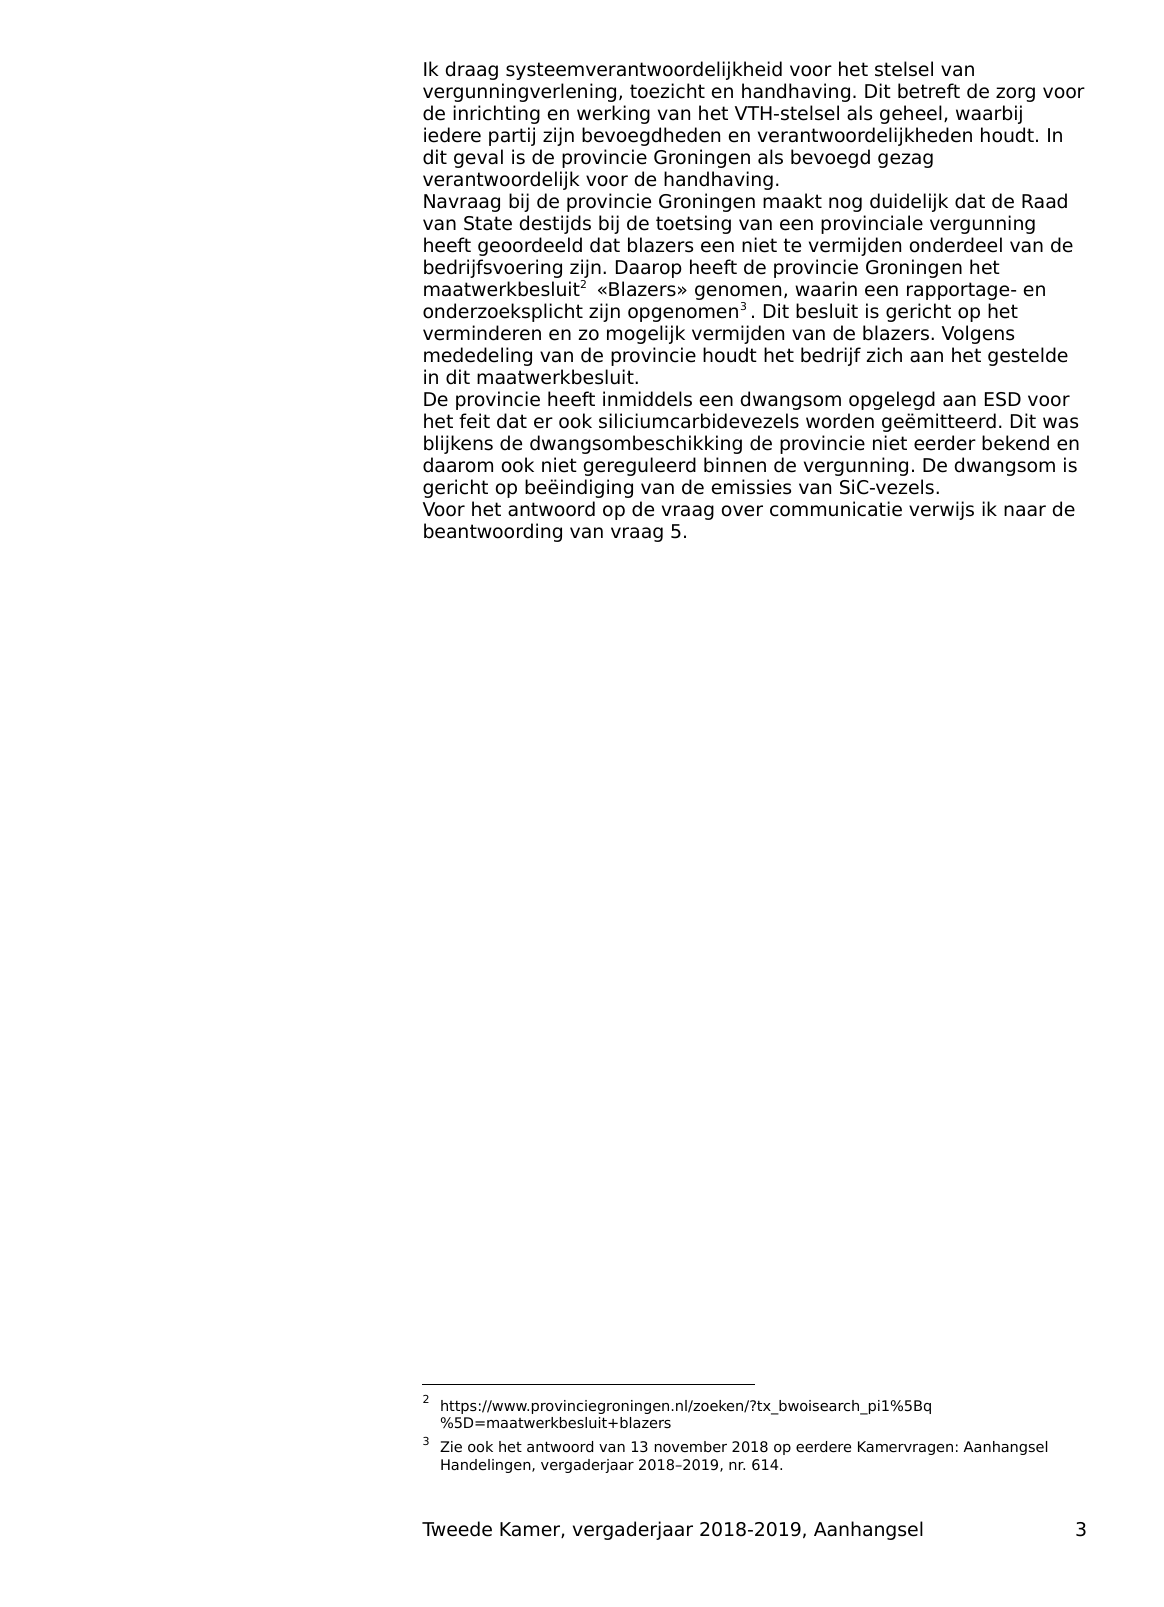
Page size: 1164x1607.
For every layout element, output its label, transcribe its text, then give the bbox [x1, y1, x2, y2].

text De provincie heeft inmiddels een dwangsom opgelegd aan ESD voor het feit dat er ook siliciumcarbidevezels worden geëmitteerd. Dit was blijkens de dwangsombeschikking de provincie niet eerder bekend en daarom ook niet gereguleerd binnen de vergunning. De dwangsom is gericht op beëindiging van de emissies van SiC-vezels. [422, 389, 1087, 499]
text Voor het antwoord op de vraag over communicatie verwijs ik naar de beantwoording van vraag 5. [422, 499, 1087, 543]
text Zie ook het antwoord van 13 november 2018 op eerdere Kamervragen: Aanhangsel Handelingen, vergaderjaar 2018–2019, nr. 614. [422, 1435, 1087, 1474]
text Navraag bij de provincie Groningen maakt nog duidelijk dat de Raad van State destijds bij de toetsing van een provinciale vergunning heeft geoordeeld dat blazers een niet te vermijden onderdeel van de bedrijfsvoering zijn. Daarop heeft de provincie Groningen het maatwerkbesluit «Blazers» genomen, waarin een rapportage- en onderzoeksplicht zijn opgenomen. Dit besluit is gericht op het verminderen en zo mogelijk vermijden van de blazers. Volgens mededeling van de provincie houdt het bedrijf zich aan het gestelde in dit maatwerkbesluit. [422, 191, 1087, 389]
text Ik draag systeemverantwoordelijkheid voor het stelsel van vergunningverlening, toezicht en handhaving. Dit betreft de zorg voor de inrichting en werking van het VTH-stelsel als geheel, waarbij iedere partij zijn bevoegdheden en verantwoordelijkheden houdt. In dit geval is de provincie Groningen als bevoegd gezag verantwoordelijk voor de handhaving. [422, 59, 1087, 191]
text https://www.provinciegroningen.nl/zoeken/?tx_bwoisearch_pi1%5Bq%5D=maatwerkbesluit+blazers [422, 1393, 1087, 1432]
